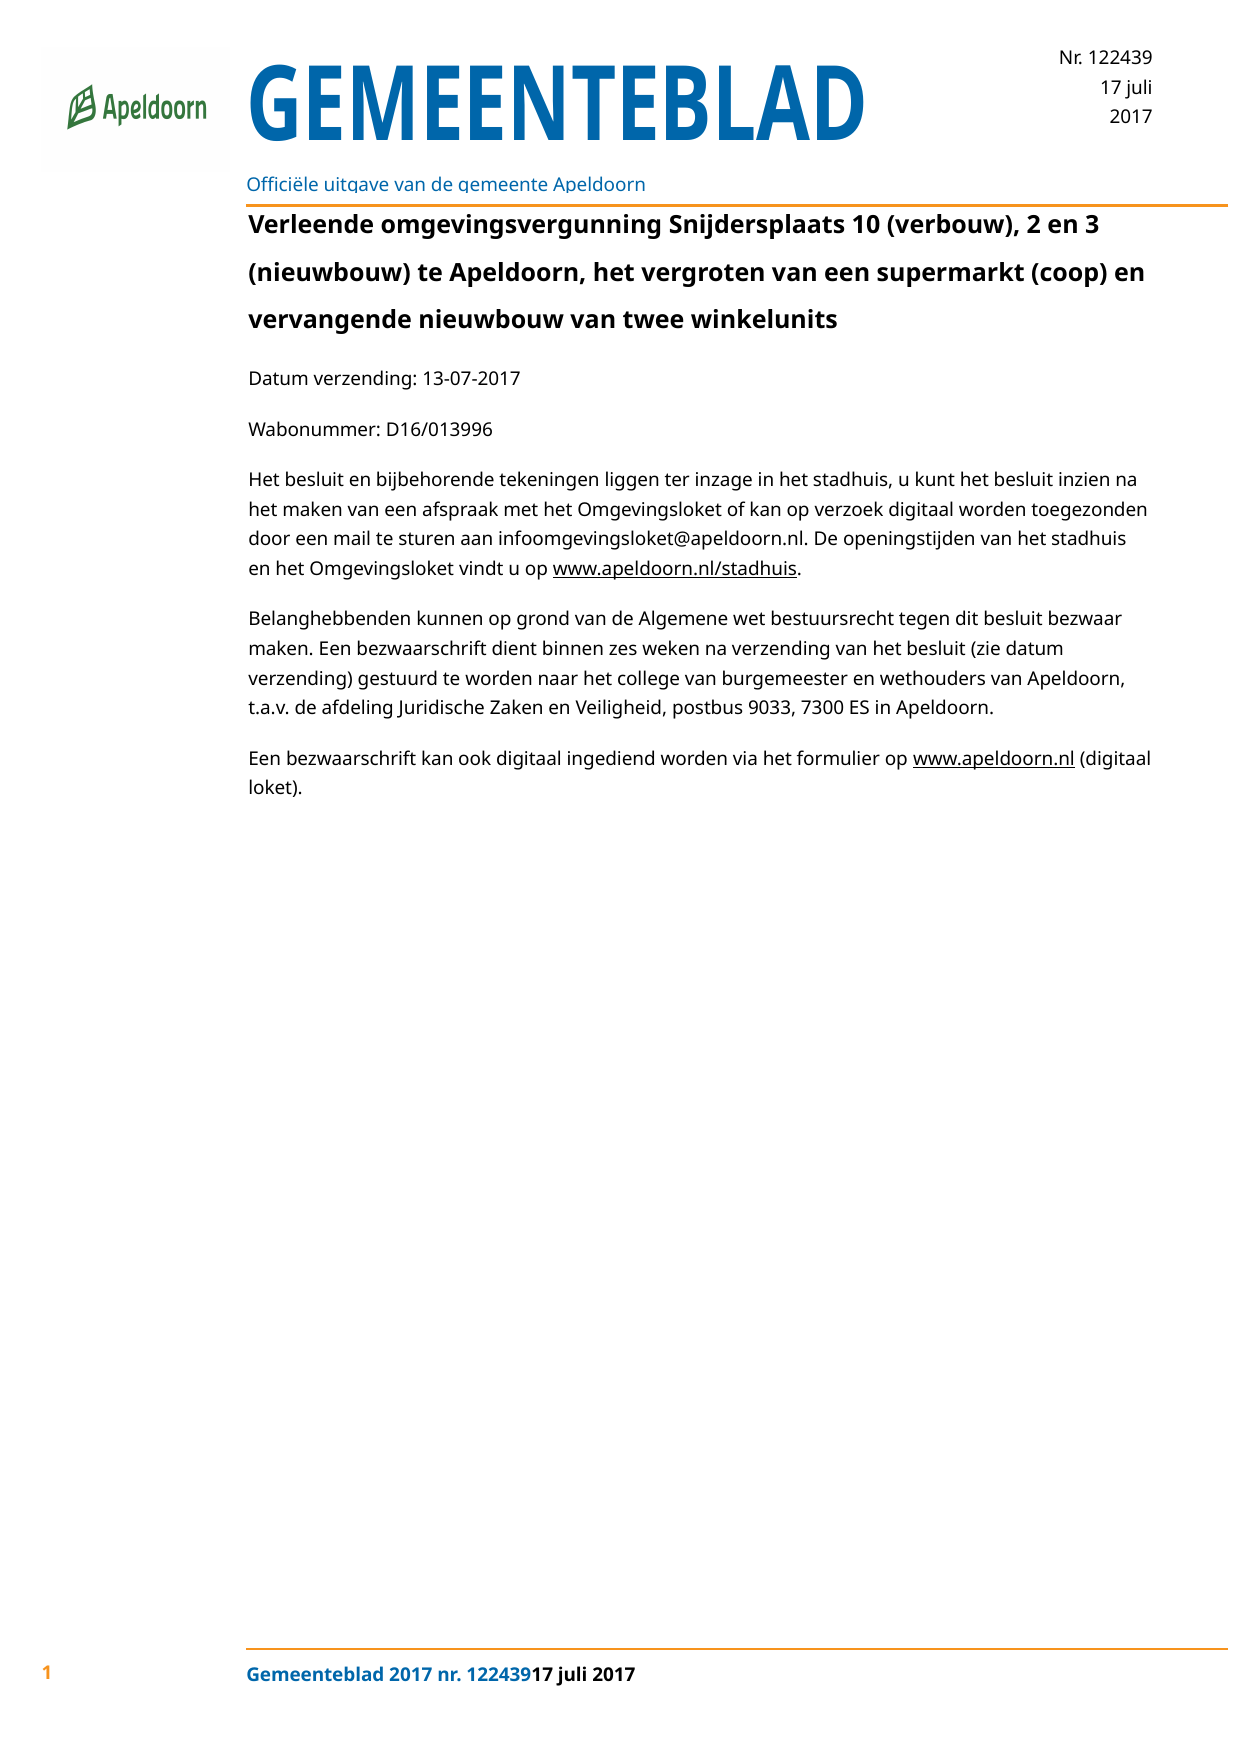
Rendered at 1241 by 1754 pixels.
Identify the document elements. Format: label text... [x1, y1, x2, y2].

picture [41, 47, 231, 172]
text Het besluit en bijbehorende tekeningen liggen ter inzage in het stadhuis, u kunt het besluit inzien na het maken van een afspraak met het Omgevingsloket of kan op verzoek digitaal worden toegezonden door een mail te sturen aan infoomgevingsloket@apeldoorn.nl. De openingstijden van het stadhuis en het Omgevingsloket vindt u op www.apeldoorn.nl/stadhuis. [248, 466, 1152, 581]
text Belanghebbenden kunnen op grond van de Algemene wet bestuursrecht tegen dit besluit bezwaar maken. Een bezwaarschrift dient binnen zes weken na verzending van het besluit (zie datum verzending) gestuurd te worden naar het college van burgemeester en wethouders van Apeldoorn, t.a.v. de afdeling Juridische Zaken en Veiligheid, postbus 9033, 7300 ES in Apeldoorn. [248, 606, 1152, 720]
text Een bezwaarschrift kan ook digitaal ingediend worden via het formulier op www.apeldoorn.nl (digitaal loket). [248, 745, 1152, 800]
text Datum verzending: 13-07-2017 [248, 366, 1152, 391]
text Verleende omgevingsvergunning Snijdersplaats 10 (verbouw), 2 en 3 (nieuwbouw) te Apeldoorn, het vergroten van een supermarkt (coop) en vervangende nieuwbouw van twee winkelunits [248, 207, 1152, 336]
text Wabonummer: D16/013996 [248, 416, 1152, 442]
